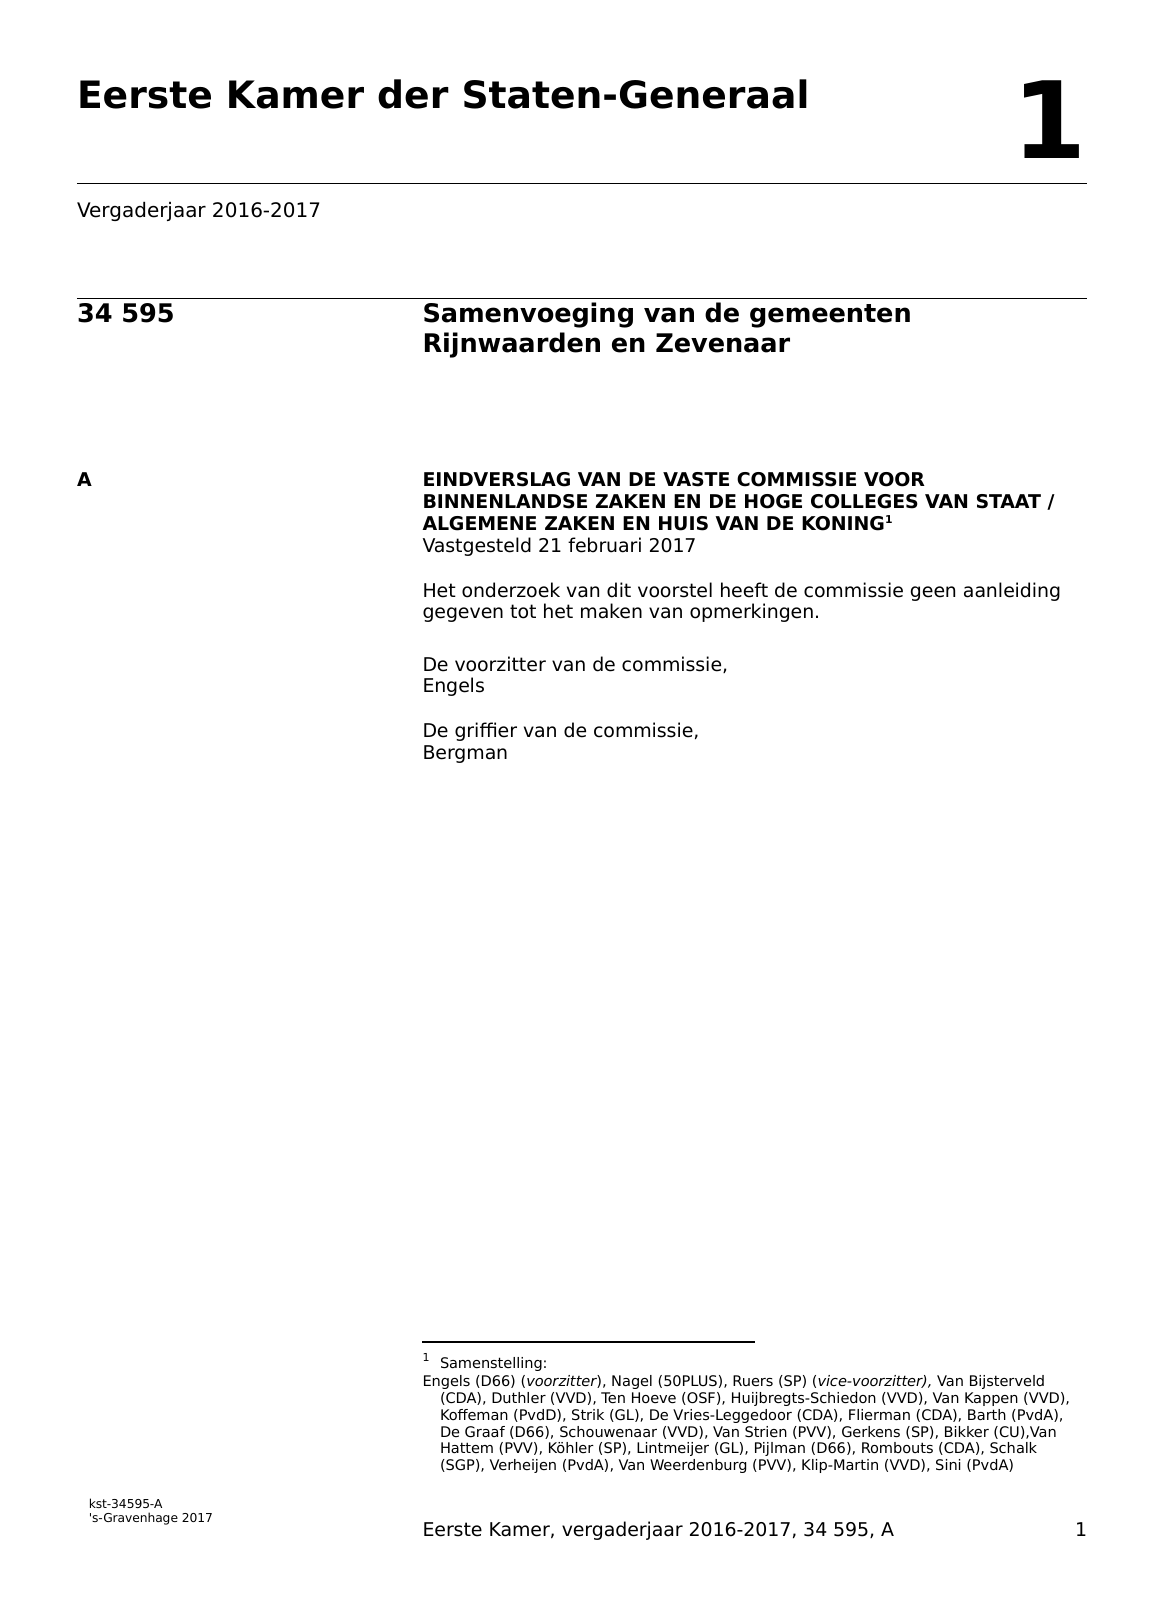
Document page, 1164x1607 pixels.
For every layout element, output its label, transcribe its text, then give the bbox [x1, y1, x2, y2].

table_cell Vergaderjaar 2016-2017 [77, 184, 1087, 298]
subtitle 34 595 Samenvoeging van de gemeenten Rijnwaarden en Zevenaar [77, 299, 1087, 358]
table_header Eerste Kamer der Staten-Generaal [77, 59, 886, 183]
text De griffier van de commissie, Bergman [422, 719, 1087, 763]
text Samenstelling: [422, 1351, 1087, 1373]
subtitle A EINDVERSLAG VAN DE VASTE COMMISSIE VOOR BINNENLANDSE ZAKEN EN DE HOGE COLLEGES VAN STAAT / ALGEMENE ZAKEN EN HUIS VAN DE KONING [77, 469, 1087, 535]
text kst-34595-A [88, 1497, 323, 1511]
text 's-Gravenhage 2017 [88, 1511, 323, 1525]
text Engels (D66) (voorzitter), Nagel (50PLUS), Ruers (SP) (vice-voorzitter), Van Bijsterveld (CDA), Duthler (VVD), Ten Hoeve (OSF), Huijbregts-Schiedon (VVD), Van Kappen (VVD), Koffeman (PvdD), Strik (GL), De Vries-Leggedoor (CDA), Flierman (CDA), Barth (PvdA), De Graaf (D66), Schouwenaar (VVD), Van Strien (PVV), Gerkens (SP), Bikker (CU),Van Hattem (PVV), Köhler (SP), Lintmeijer (GL), Pijlman (D66), Rombouts (CDA), Schalk (SGP), Verheijen (PvdA), Van Weerdenburg (PVV), Klip-Martin (VVD), Sini (PvdA) [422, 1373, 1087, 1474]
text Het onderzoek van dit voorstel heeft de commissie geen aanleiding gegeven tot het maken van opmerkingen. [422, 579, 1087, 623]
text De voorzitter van de commissie, Engels [422, 653, 1087, 697]
text Vastgesteld 21 februari 2017 [422, 535, 1087, 557]
table_header 1 [886, 59, 1087, 183]
